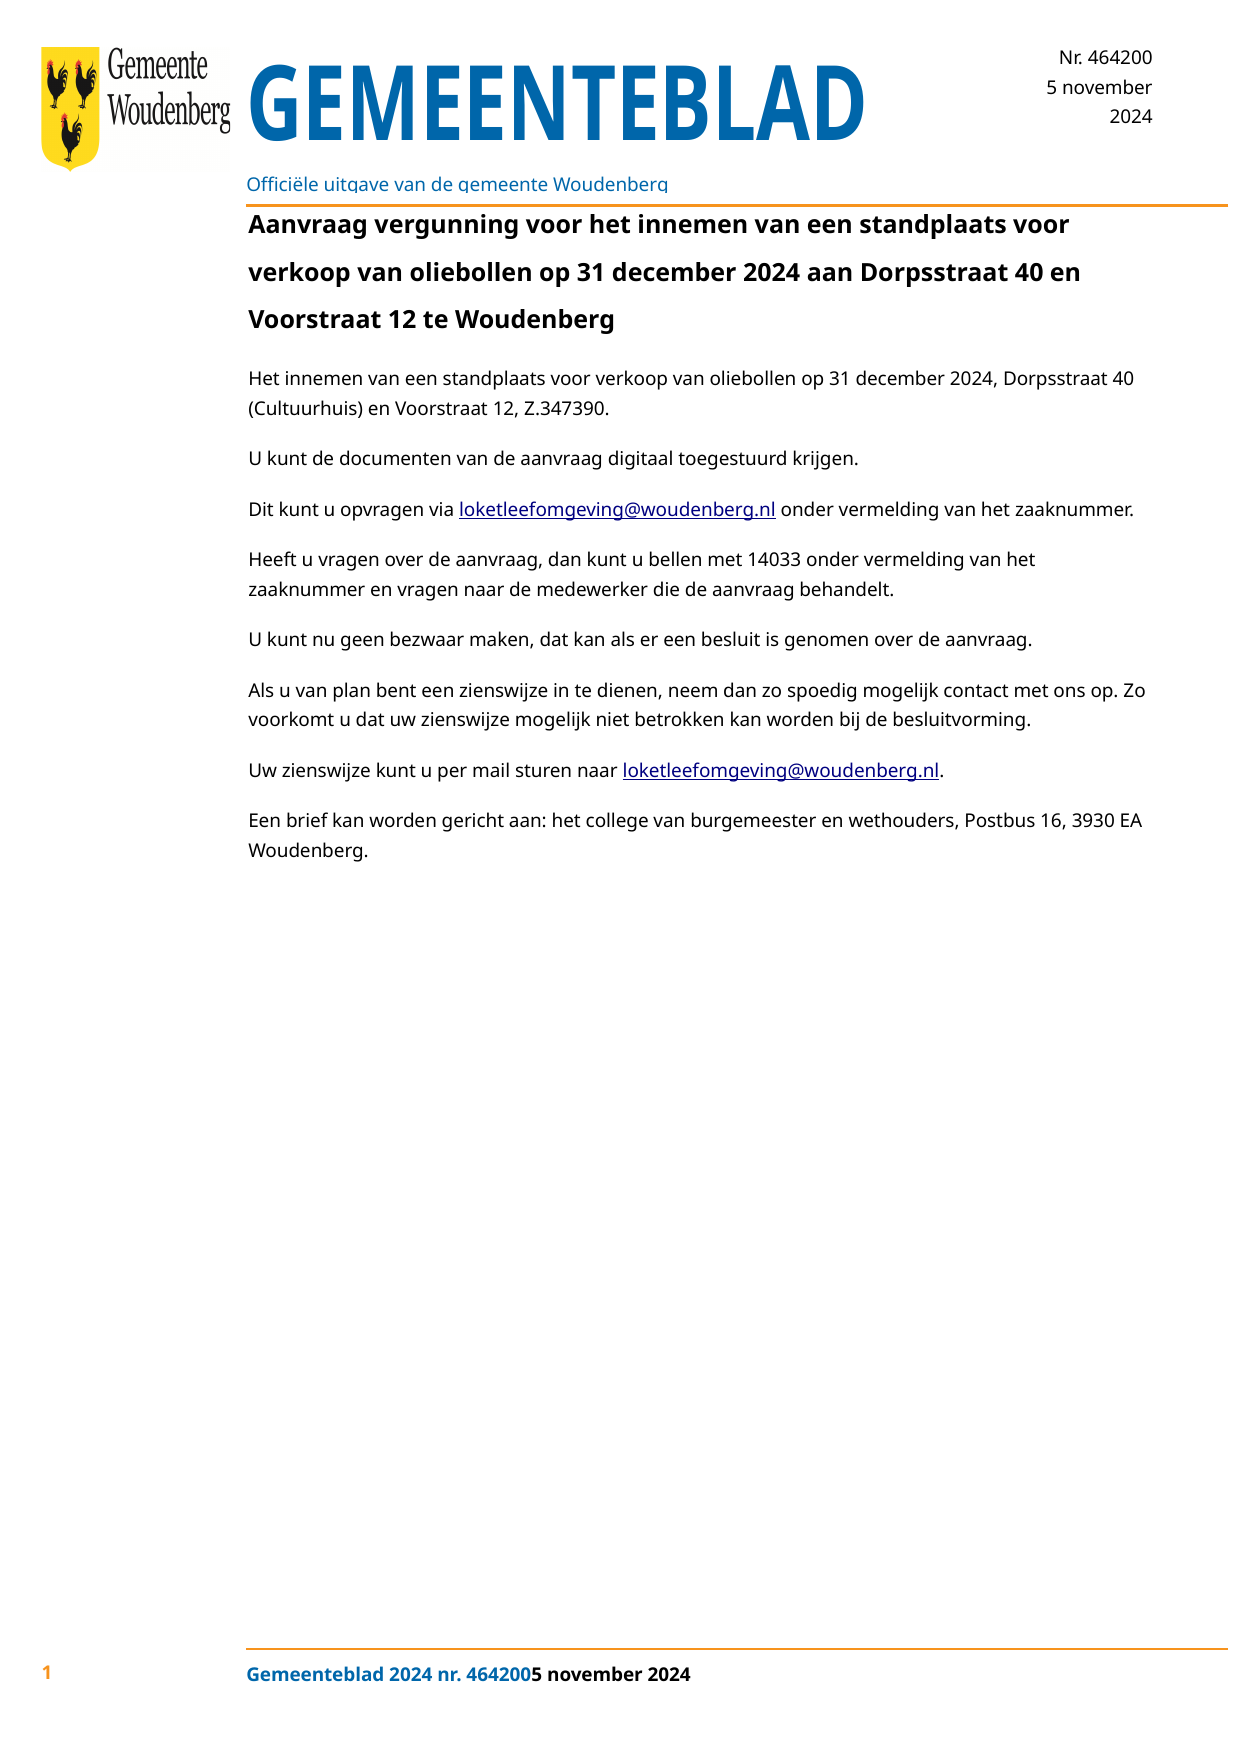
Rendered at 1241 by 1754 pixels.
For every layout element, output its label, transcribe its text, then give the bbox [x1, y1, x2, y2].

text Het innemen van een standplaats voor verkoop van oliebollen op 31 december 2024, Dorpsstraat 40 (Cultuurhuis) en Voorstraat 12, Z.347390. [248, 366, 1152, 421]
text U kunt de documenten van de aanvraag digitaal toegestuurd krijgen. [248, 446, 1152, 471]
text Als u van plan bent een zienswijze in te dienen, neem dan zo spoedig mogelijk contact met ons op. Zo voorkomt u dat uw zienswijze mogelijk niet betrokken kan worden bij de besluitvorming. [248, 677, 1152, 732]
text Een brief kan worden gericht aan: het college van burgemeester en wethouders, Postbus 16, 3930 EA Woudenberg. [248, 807, 1152, 862]
text U kunt nu geen bezwaar maken, dat kan als er een besluit is genomen over de aanvraag. [248, 626, 1152, 652]
text Uw zienswijze kunt u per mail sturen naar loketleefomgeving@woudenberg.nl. [248, 757, 1152, 782]
text Aanvraag vergunning voor het innemen van een standplaats voor verkoop van oliebollen op 31 december 2024 aan Dorpsstraat 40 en Voorstraat 12 te Woudenberg [248, 207, 1152, 336]
text Dit kunt u opvragen via loketleefomgeving@woudenberg.nl onder vermelding van het zaaknummer. [248, 496, 1152, 522]
picture [41, 47, 231, 172]
text Heeft u vragen over de aanvraag, dan kunt u bellen met 14033 onder vermelding van het zaaknummer en vragen naar de medewerker die de aanvraag behandelt. [248, 546, 1152, 602]
